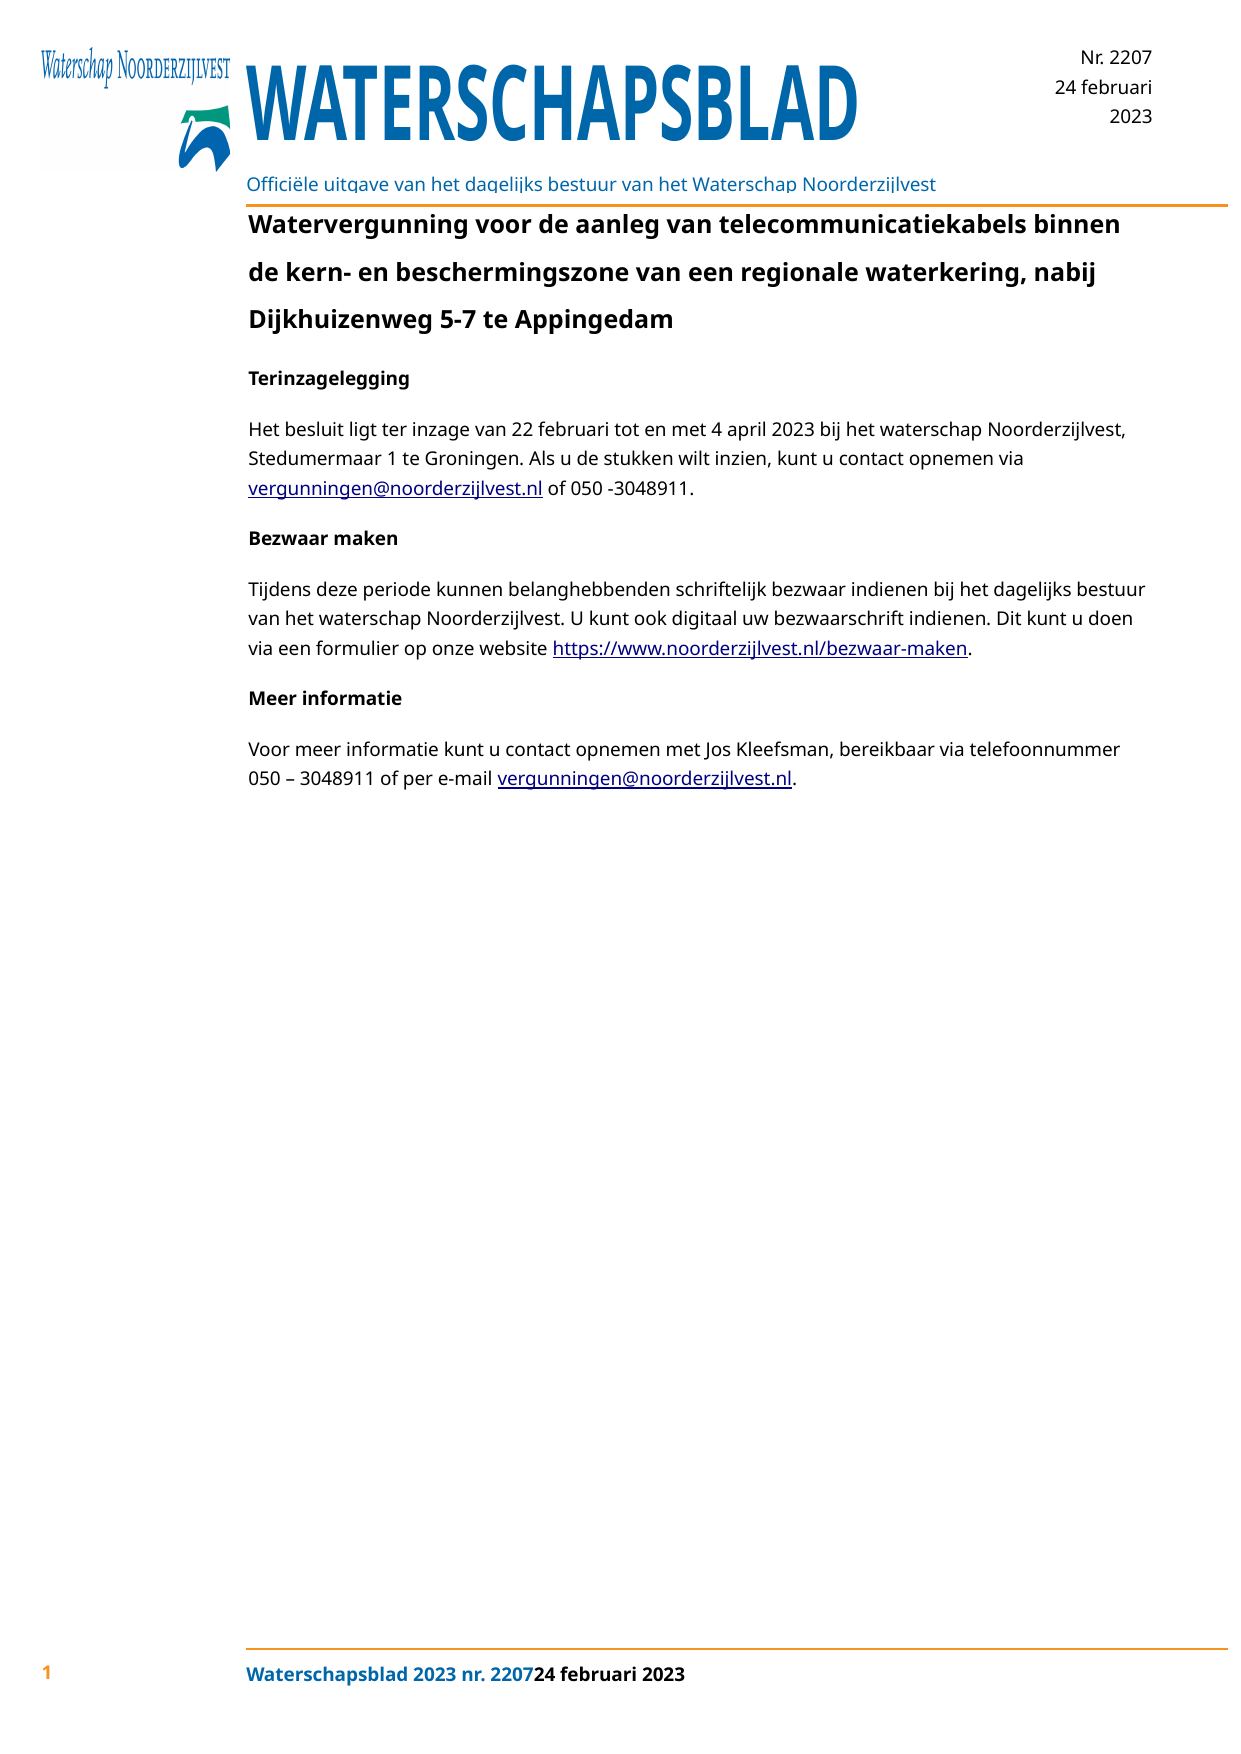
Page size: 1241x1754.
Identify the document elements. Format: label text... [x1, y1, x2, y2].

text Het besluit ligt ter inzage van 22 februari tot en met 4 april 2023 bij het waterschap Noorderzijlvest, Stedumermaar 1 te Groningen. Als u de stukken wilt inzien, kunt u contact opnemen via vergunningen@noorderzijlvest.nl of 050 -3048911. [248, 416, 1152, 501]
text Tijdens deze periode kunnen belanghebbenden schriftelijk bezwaar indienen bij het dagelijks bestuur van het waterschap Noorderzijlvest. U kunt ook digitaal uw bezwaarschrift indienen. Dit kunt u doen via een formulier op onze website https://www.noorderzijlvest.nl/bezwaar-maken. [248, 576, 1152, 661]
text Bezwaar maken [248, 526, 1152, 551]
text Watervergunning voor de aanleg van telecommunicatiekabels binnen de kern- en beschermingszone van een regionale waterkering, nabij Dijkhuizenweg 5-7 te Appingedam [248, 207, 1152, 336]
picture [41, 47, 231, 172]
text Voor meer informatie kunt u contact opnemen met Jos Kleefsman, bereikbaar via telefoonnummer 050 – 3048911 of per e-mail vergunningen@noorderzijlvest.nl. [248, 736, 1152, 791]
text Meer informatie [248, 686, 1152, 711]
text Terinzagelegging [248, 366, 1152, 391]
